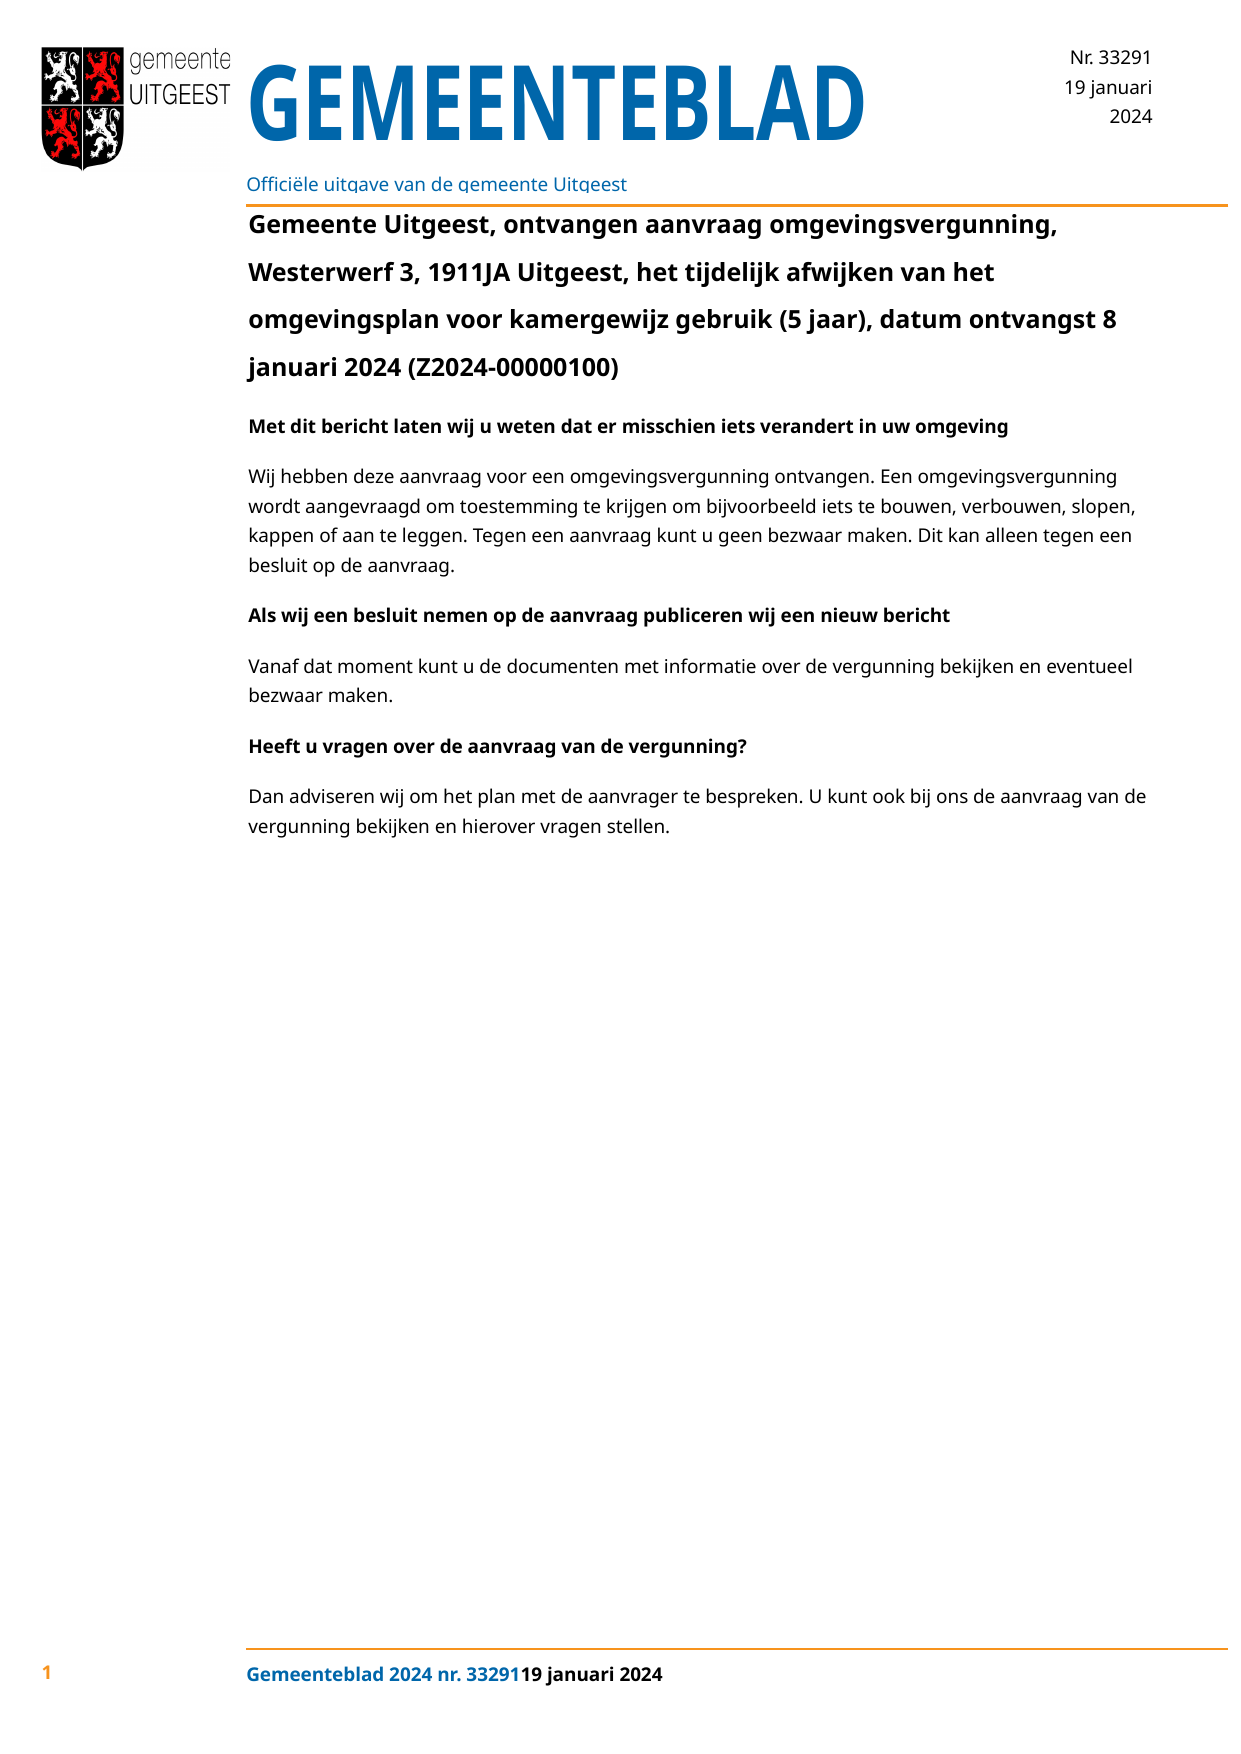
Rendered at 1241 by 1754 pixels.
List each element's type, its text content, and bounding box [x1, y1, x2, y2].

text Met dit bericht laten wij u weten dat er misschien iets verandert in uw omgeving [248, 413, 1152, 439]
text Wij hebben deze aanvraag voor een omgevingsvergunning ontvangen. Een omgevingsvergunning wordt aangevraagd om toestemming te krijgen om bijvoorbeeld iets te bouwen, verbouwen, slopen, kappen of aan te leggen. Tegen een aanvraag kunt u geen bezwaar maken. Dit kan alleen tegen een besluit op de aanvraag. [248, 463, 1152, 578]
text Dan adviseren wij om het plan met de aanvrager te bespreken. U kunt ook bij ons de aanvraag van de vergunning bekijken en hierover vragen stellen. [248, 783, 1152, 839]
text Als wij een besluit nemen op de aanvraag publiceren wij een nieuw bericht [248, 603, 1152, 628]
text Vanaf dat moment kunt u de documenten met informatie over de vergunning bekijken en eventueel bezwaar maken. [248, 653, 1152, 708]
picture [41, 47, 231, 172]
text Heeft u vragen over de aanvraag van de vergunning? [248, 733, 1152, 759]
text Gemeente Uitgeest, ontvangen aanvraag omgevingsvergunning, Westerwerf 3, 1911JA Uitgeest, het tijdelijk afwijken van het omgevingsplan voor kamergewijz gebruik (5 jaar), datum ontvangst 8 januari 2024 (Z2024-00000100) [248, 207, 1152, 384]
